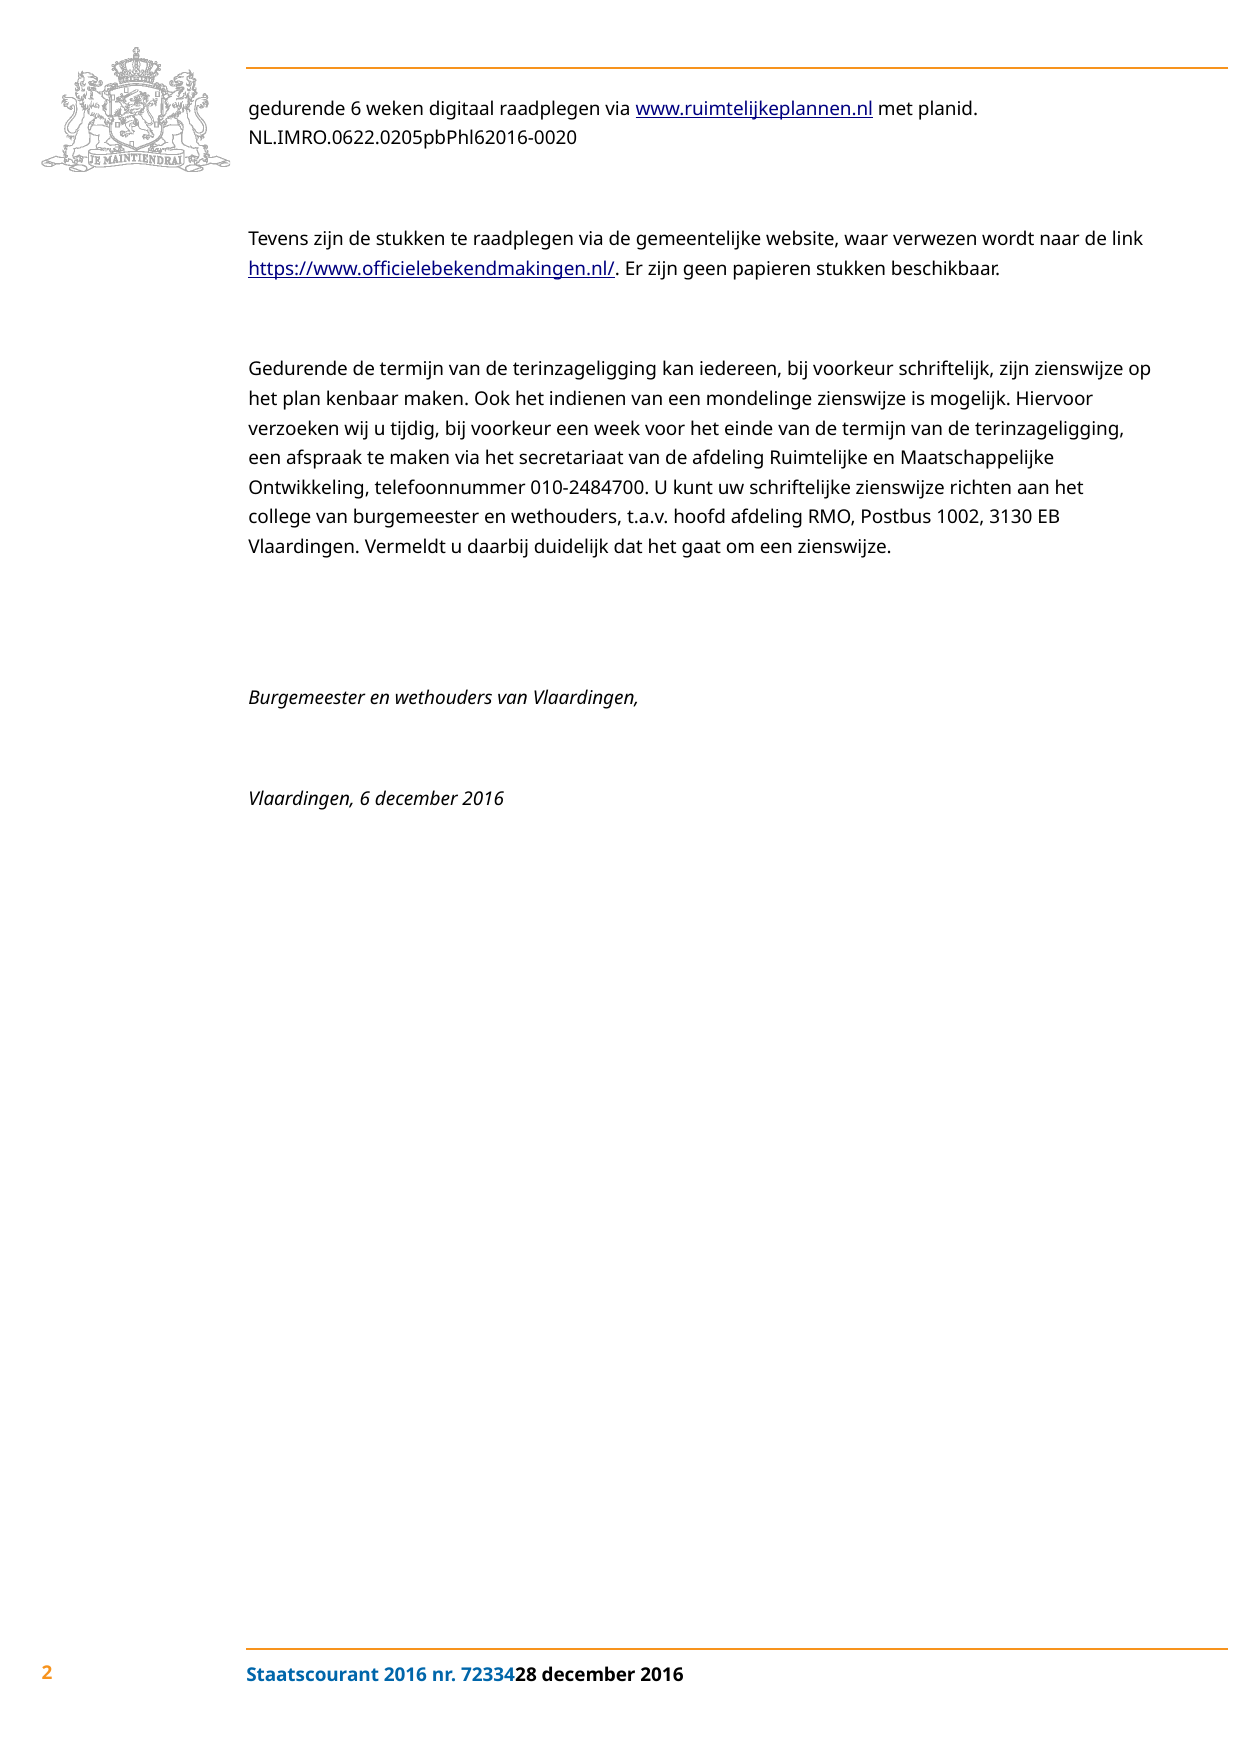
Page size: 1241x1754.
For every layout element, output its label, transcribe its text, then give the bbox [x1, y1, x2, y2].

text Gedurende de termijn van de terinzageligging kan iedereen, bij voorkeur schriftelijk, zijn zienswijze op het plan kenbaar maken. Ook het indienen van een mondelinge zienswijze is mogelijk. Hiervoor verzoeken wij u tijdig, bij voorkeur een week voor het einde van de termijn van de terinzageligging, een afspraak te maken via het secretariaat van de afdeling Ruimtelijke en Maatschappelijke Ontwikkeling, telefoonnummer 010-2484700. U kunt uw schriftelijke zienswijze richten aan het college van burgemeester en wethouders, t.a.v. hoofd afdeling RMO, Postbus 1002, 3130 EB Vlaardingen. Vermeldt u daarbij duidelijk dat het gaat om een zienswijze. [248, 356, 1152, 559]
text Vlaardingen, 6 december 2016 [248, 785, 1152, 811]
text Tevens zijn de stukken te raadplegen via de gemeentelijke website, waar verwezen wordt naar de link https://www.officielebekendmakingen.nl/. Er zijn geen papieren stukken beschikbaar. [248, 225, 1152, 281]
text Burgemeester en wethouders van Vlaardingen, [248, 684, 1152, 710]
text gedurende 6 weken digitaal raadplegen via www.ruimtelijkeplannen.nl met planid. NL.IMRO.0622.0205pbPhl62016-0020 [248, 95, 1152, 150]
picture [41, 47, 231, 172]
